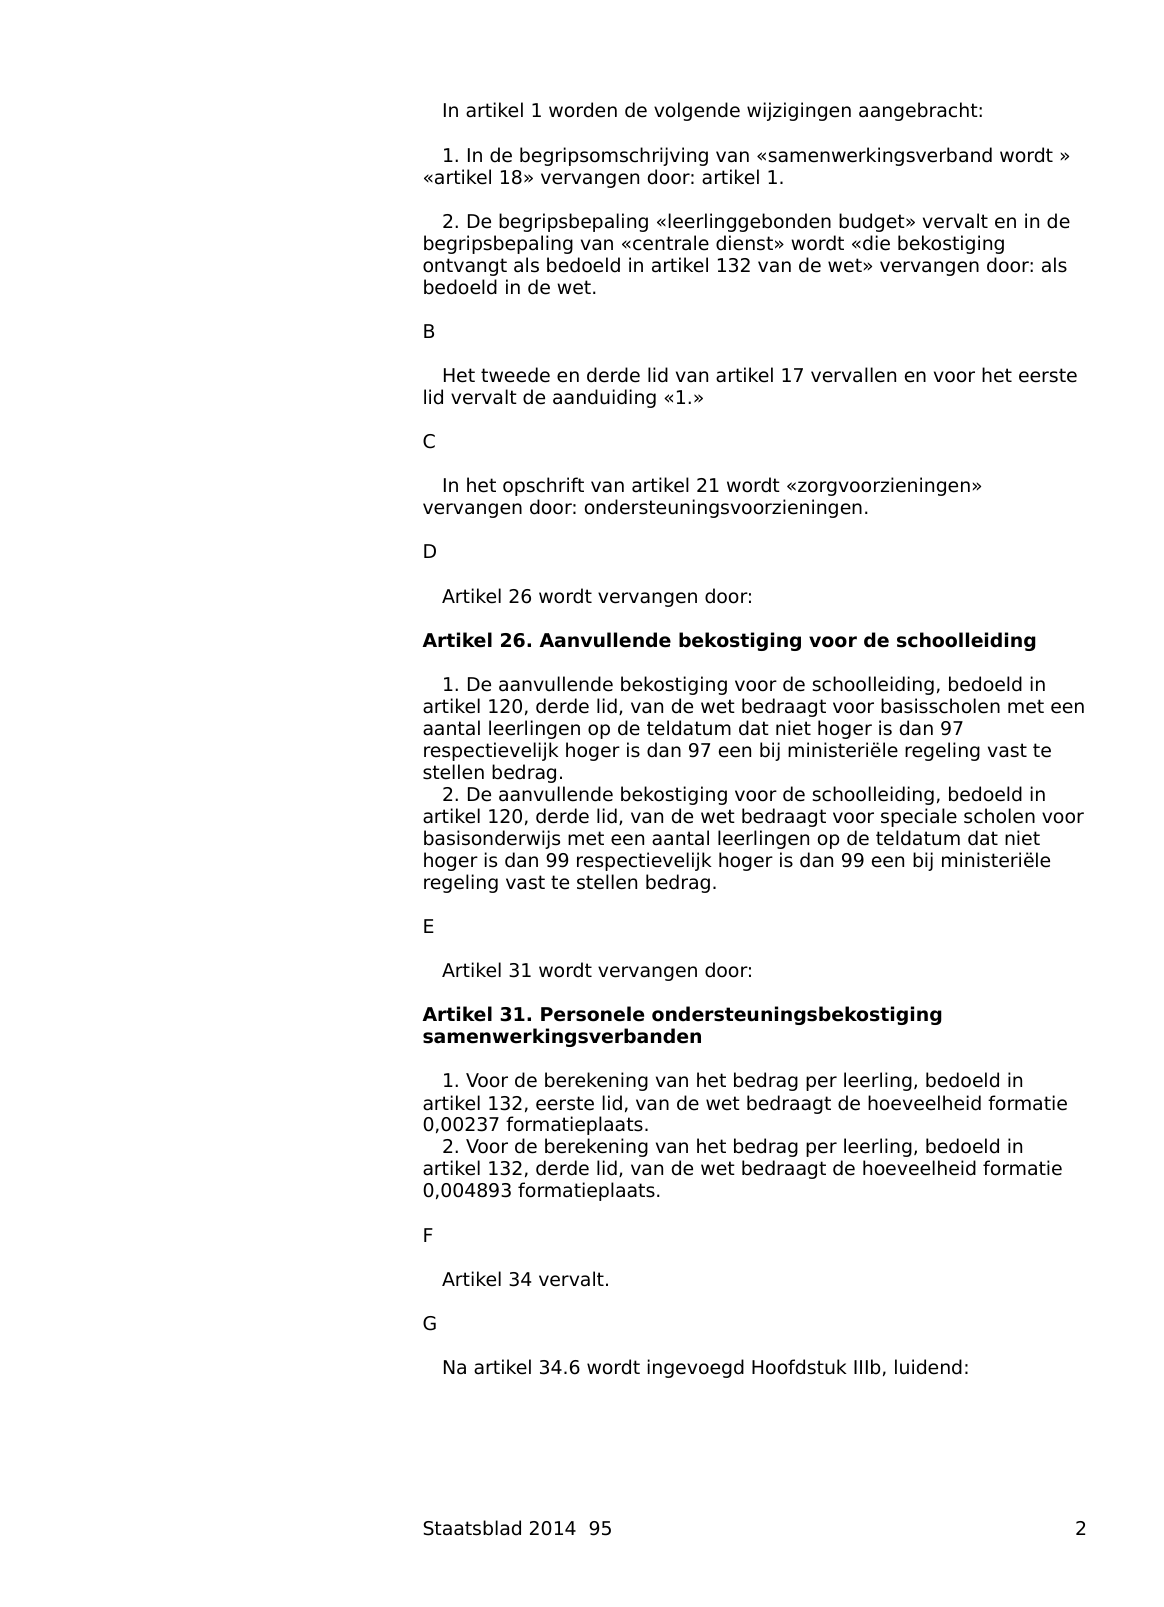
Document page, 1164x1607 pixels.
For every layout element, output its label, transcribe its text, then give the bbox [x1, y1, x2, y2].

text Artikel 31 wordt vervangen door: [422, 960, 1087, 982]
text 1. Voor de berekening van het bedrag per leerling, bedoeld in artikel 132, eerste lid, van de wet bedraagt de hoeveelheid formatie 0,00237 formatieplaats. [422, 1070, 1087, 1136]
subtitle Artikel 26. Aanvullende bekostiging voor de schoolleiding [422, 630, 1087, 652]
text E [422, 916, 1087, 938]
text Het tweede en derde lid van artikel 17 vervallen en voor het eerste lid vervalt de aanduiding «1.» [422, 365, 1087, 409]
text 1. De aanvullende bekostiging voor de schoolleiding, bedoeld in artikel 120, derde lid, van de wet bedraagt voor basisscholen met een aantal leerlingen op de teldatum dat niet hoger is dan 97 respectievelijk hoger is dan 97 een bij ministeriële regeling vast te stellen bedrag. [422, 674, 1087, 784]
text 2. De aanvullende bekostiging voor de schoolleiding, bedoeld in artikel 120, derde lid, van de wet bedraagt voor speciale scholen voor basisonderwijs met een aantal leerlingen op de teldatum dat niet hoger is dan 99 respectievelijk hoger is dan 99 een bij ministeriële regeling vast te stellen bedrag. [422, 784, 1087, 894]
text F [422, 1224, 1087, 1246]
text 1. In de begripsomschrijving van «samenwerkingsverband wordt » «artikel 18» vervangen door: artikel 1. [422, 144, 1087, 188]
text 2. De begripsbepaling «leerlinggebonden budget» vervalt en in de begripsbepaling van «centrale dienst» wordt «die bekostiging ontvangt als bedoeld in artikel 132 van de wet» vervangen door: als bedoeld in de wet. [422, 211, 1087, 299]
text In artikel 1 worden de volgende wijzigingen aangebracht: [422, 100, 1087, 122]
text Na artikel 34.6 wordt ingevoegd Hoofdstuk IIIb, luidend: [422, 1357, 1087, 1379]
text Artikel 34 vervalt. [422, 1269, 1087, 1291]
text C [422, 431, 1087, 453]
text Artikel 26 wordt vervangen door: [422, 586, 1087, 608]
text 2. Voor de berekening van het bedrag per leerling, bedoeld in artikel 132, derde lid, van de wet bedraagt de hoeveelheid formatie 0,004893 formatieplaats. [422, 1136, 1087, 1202]
text B [422, 321, 1087, 343]
subtitle Artikel 31. Personele ondersteuningsbekostiging samenwerkingsverbanden [422, 1004, 1087, 1048]
text In het opschrift van artikel 21 wordt «zorgvoorzieningen» vervangen door: ondersteuningsvoorzieningen. [422, 475, 1087, 519]
text G [422, 1313, 1087, 1335]
text D [422, 541, 1087, 563]
